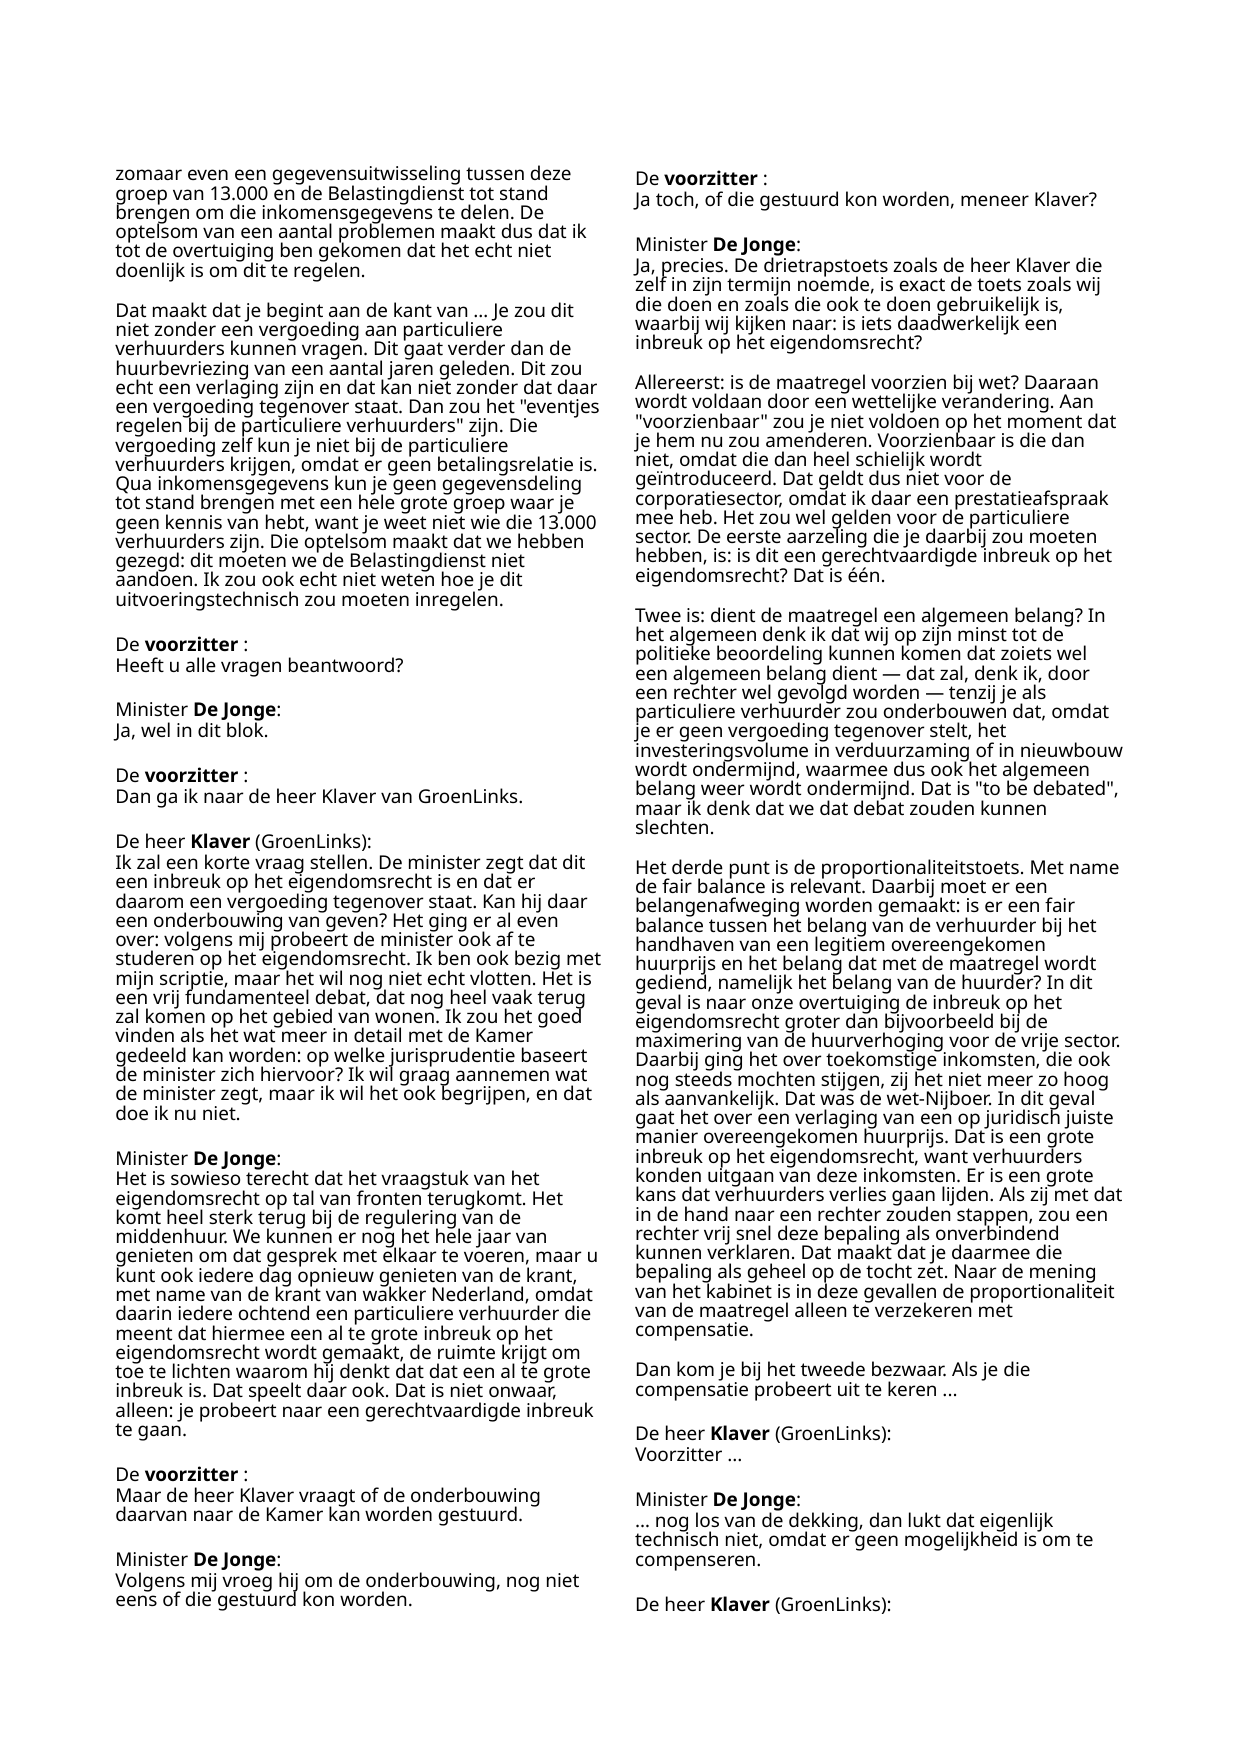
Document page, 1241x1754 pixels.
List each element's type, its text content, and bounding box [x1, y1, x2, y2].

text Minister De Jonge: [635, 231, 1125, 257]
text Twee is: dient de maatregel een algemeen belang? In het algemeen denk ik dat wij op zijn minst tot de politieke beoordeling kunnen komen dat zoiets wel een algemeen belang dient — dat zal, denk ik, door een rechter wel gevolgd worden — tenzij je als particuliere verhuurder zou onderbouwen dat, omdat je er geen vergoeding tegenover stelt, het investeringsvolume in verduurzaming of in nieuwbouw wordt ondermijnd, waarmee dus ook het algemeen belang weer wordt ondermijnd. Dat is "to be debated", maar ik denk dat we dat debat zouden kunnen slechten. [635, 607, 1125, 838]
text De voorzitter : [115, 762, 605, 788]
text Dan ga ik naar de heer Klaver van GroenLinks. [115, 788, 605, 807]
text Ik zal een korte vraag stellen. De minister zegt dat dit een inbreuk op het eigendomsrecht is en dat er daarom een vergoeding tegenover staat. Kan hij daar een onderbouwing van geven? Het ging er al even over: volgens mij probeert de minister ook af te studeren op het eigendomsrecht. Ik ben ook bezig met mijn scriptie, maar het wil nog niet echt vlotten. Het is een vrij fundamenteel debat, dat nog heel vaak terug zal komen op het gebied van wonen. Ik zou het goed vinden als het wat meer in detail met de Kamer gedeeld kan worden: op welke jurisprudentie baseert de minister zich hiervoor? Ik wil graag aannemen wat de minister zegt, maar ik wil het ook begrijpen, en dat doe ik nu niet. [115, 854, 605, 1124]
text Minister De Jonge: [115, 1145, 605, 1170]
text Volgens mij vroeg hij om de onderbouwing, nog niet eens of die gestuurd kon worden. [115, 1572, 605, 1610]
text Voorzitter ... [635, 1446, 1125, 1466]
text Dan kom je bij het tweede bezwaar. Als je die compensatie probeert uit te keren ... [635, 1361, 1125, 1400]
text Het is sowieso terecht dat het vraagstuk van het eigendomsrecht op tal van fronten terugkomt. Het komt heel sterk terug bij de regulering van de middenhuur. We kunnen er nog het hele jaar van genieten om dat gesprek met elkaar te voeren, maar u kunt ook iedere dag opnieuw genieten van de krant, met name van de krant van wakker Nederland, omdat daarin iedere ochtend een particuliere verhuurder die meent dat hiermee een al te grote inbreuk op het eigendomsrecht wordt gemaakt, de ruimte krijgt om toe te lichten waarom hij denkt dat dat een al te grote inbreuk is. Dat speelt daar ook. Dat is niet onwaar, alleen: je probeert naar een gerechtvaardigde inbreuk te gaan. [115, 1170, 605, 1440]
text De voorzitter : [115, 1461, 605, 1487]
text De heer Klaver (GroenLinks): [115, 828, 605, 854]
text De voorzitter : [635, 165, 1125, 191]
text Heeft u alle vragen beantwoord? [115, 657, 605, 676]
text De heer Klaver (GroenLinks): [635, 1591, 1125, 1617]
text De heer Klaver (GroenLinks): [635, 1421, 1125, 1446]
text Ja, precies. De drietrapstoets zoals de heer Klaver die zelf in zijn termijn noemde, is exact de toets zoals wij die doen en zoals die ook te doen gebruikelijk is, waarbij wij kijken naar: is iets daadwerkelijk een inbreuk op het eigendomsrecht? [635, 257, 1125, 353]
text Dat maakt dat je begint aan de kant van … Je zou dit niet zonder een vergoeding aan particuliere verhuurders kunnen vragen. Dit gaat verder dan de huurbevriezing van een aantal jaren geleden. Dit zou echt een verlaging zijn en dat kan niet zonder dat daar een vergoeding tegenover staat. Dan zou het "eventjes regelen bij de particuliere verhuurders" zijn. Die vergoeding zelf kun je niet bij de particuliere verhuurders krijgen, omdat er geen betalingsrelatie is. Qua inkomensgegevens kun je geen gegevensdeling tot stand brengen met een hele grote groep waar je geen kennis van hebt, want je weet niet wie die 13.000 verhuurders zijn. Die optelsom maakt dat we hebben gezegd: dit moeten we de Belastingdienst niet aandoen. Ik zou ook echt niet weten hoe je dit uitvoeringstechnisch zou moeten inregelen. [115, 302, 605, 610]
text Allereerst: is de maatregel voorzien bij wet? Daaraan wordt voldaan door een wettelijke verandering. Aan "voorzienbaar" zou je niet voldoen op het moment dat je hem nu zou amenderen. Voorzienbaar is die dan niet, omdat die dan heel schielijk wordt geïntroduceerd. Dat geldt dus niet voor de corporatiesector, omdat ik daar een prestatieafspraak mee heb. Het zou wel gelden voor de particuliere sector. De eerste aarzeling die je daarbij zou moeten hebben, is: is dit een gerechtvaardigde inbreuk op het eigendomsrecht? Dat is één. [635, 374, 1125, 586]
text Ja toch, of die gestuurd kon worden, meneer Klaver? [635, 191, 1125, 210]
text … nog los van de dekking, dan lukt dat eigenlijk technisch niet, omdat er geen mogelijkheid is om te compenseren. [635, 1512, 1125, 1570]
text Het derde punt is de proportionaliteitstoets. Met name de fair balance is relevant. Daarbij moet er een belangenafweging worden gemaakt: is er een fair balance tussen het belang van de verhuurder bij het handhaven van een legitiem overeengekomen huurprijs en het belang dat met de maatregel wordt gediend, namelijk het belang van de huurder? In dit geval is naar onze overtuiging de inbreuk op het eigendomsrecht groter dan bijvoorbeeld bij de maximering van de huurverhoging voor de vrije sector. Daarbij ging het over toekomstige inkomsten, die ook nog steeds mochten stijgen, zij het niet meer zo hoog als aanvankelijk. Dat was de wet-Nijboer. In dit geval gaat het over een verlaging van een op juridisch juiste manier overeengekomen huurprijs. Dat is een grote inbreuk op het eigendomsrecht, want verhuurders konden uitgaan van deze inkomsten. Er is een grote kans dat verhuurders verlies gaan lijden. Als zij met dat in de hand naar een rechter zouden stappen, zou een rechter vrij snel deze bepaling als onverbindend kunnen verklaren. Dat maakt dat je daarmee die bepaling als geheel op de tocht zet. Naar de mening van het kabinet is in deze gevallen de proportionaliteit van de maatregel alleen te verzekeren met compensatie. [635, 859, 1125, 1341]
text Ja, wel in dit blok. [115, 722, 605, 742]
text Minister De Jonge: [635, 1486, 1125, 1512]
text Minister De Jonge: [115, 697, 605, 722]
text zomaar even een gegevensuitwisseling tussen deze groep van 13.000 en de Belastingdienst tot stand brengen om die inkomensgegevens te delen. De optelsom van een aantal problemen maakt dus dat ik tot de overtuiging ben gekomen dat het echt niet doenlijk is om dit te regelen. [115, 165, 605, 281]
text Maar de heer Klaver vraagt of de onderbouwing daarvan naar de Kamer kan worden gestuurd. [115, 1487, 605, 1525]
text De voorzitter : [115, 631, 605, 657]
text Minister De Jonge: [115, 1546, 605, 1572]
